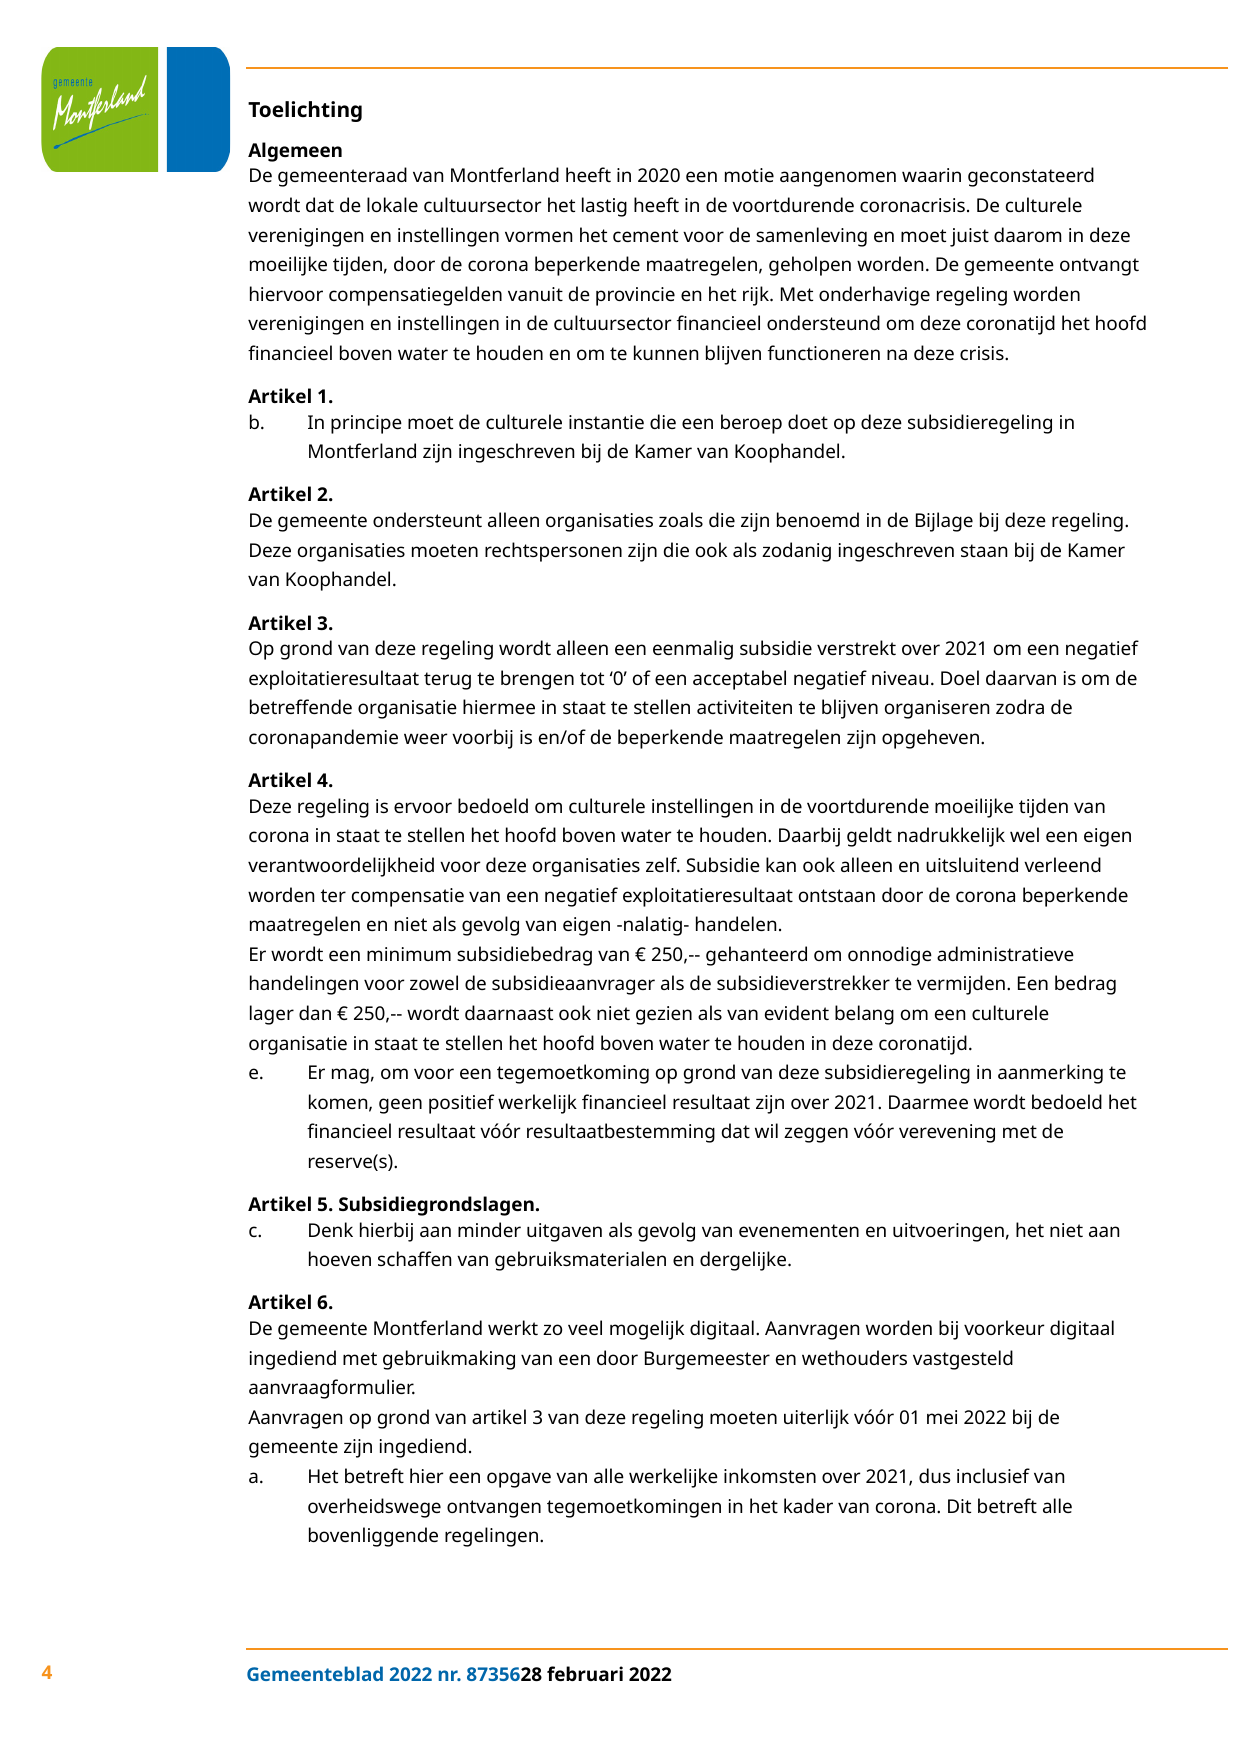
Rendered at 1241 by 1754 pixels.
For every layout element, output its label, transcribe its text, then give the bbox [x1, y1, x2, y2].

list Denk hierbij aan minder uitgaven als gevolg van evenementen en uitvoeringen, het niet aan hoeven schaffen van gebruiksmaterialen en dergelijke. [248, 1217, 1152, 1272]
text De gemeente ondersteunt alleen organisaties zoals die zijn benoemd in de Bijlage bij deze regeling. Deze organisaties moeten rechtspersonen zijn die ook als zodanig ingeschreven staan bij de Kamer van Koophandel. [248, 507, 1152, 592]
list Er mag, om voor een tegemoetkoming op grond van deze subsidieregeling in aanmerking te komen, geen positief werkelijk financieel resultaat zijn over 2021. Daarmee wordt bedoeld het financieel resultaat vóór resultaatbestemming dat wil zeggen vóór verevening met de reserve(s). [248, 1059, 1152, 1174]
text Artikel 3. [248, 610, 1152, 635]
text Artikel 2. [248, 482, 1152, 507]
text Aanvragen op grond van artikel 3 van deze regeling moeten uiterlijk vóór 01 mei 2022 bij de gemeente zijn ingediend. [248, 1404, 1152, 1459]
text Er wordt een minimum subsidiebedrag van € 250,-- gehanteerd om onnodige administratieve handelingen voor zowel de subsidieaanvrager als de subsidieverstrekker te vermijden. Een bedrag lager dan € 250,-- wordt daarnaast ook niet gezien als van evident belang om een culturele organisatie in staat te stellen het hoofd boven water te houden in deze coronatijd. [248, 941, 1152, 1055]
text Artikel 1. [248, 383, 1152, 409]
text De gemeente Montferland werkt zo veel mogelijk digitaal. Aanvragen worden bij voorkeur digitaal ingediend met gebruikmaking van een door Burgemeester en wethouders vastgesteld aanvraagformulier. [248, 1315, 1152, 1400]
text Artikel 6. [248, 1289, 1152, 1315]
text Algemeen [248, 137, 1152, 163]
text Deze regeling is ervoor bedoeld om culturele instellingen in de voortdurende moeilijke tijden van corona in staat te stellen het hoofd boven water te houden. Daarbij geldt nadrukkelijk wel een eigen verantwoordelijkheid voor deze organisaties zelf. Subsidie kan ook alleen en uitsluitend verleend worden ter compensatie van een negatief exploitatieresultaat ontstaan door de corona beperkende maatregelen en niet als gevolg van eigen -nalatig- handelen. [248, 793, 1152, 937]
text Artikel 5. Subsidiegrondslagen. [248, 1191, 1152, 1217]
text Artikel 4. [248, 767, 1152, 793]
text Op grond van deze regeling wordt alleen een eenmalig subsidie verstrekt over 2021 om een negatief exploitatieresultaat terug te brengen tot ‘0’ of een acceptabel negatief niveau. Doel daarvan is om de betreffende organisatie hiermee in staat te stellen activiteiten te blijven organiseren zodra de coronapandemie weer voorbij is en/of de beperkende maatregelen zijn opgeheven. [248, 635, 1152, 750]
picture [41, 47, 231, 172]
text De gemeenteraad van Montferland heeft in 2020 een motie aangenomen waarin geconstateerd wordt dat de lokale cultuursector het lastig heeft in de voortdurende coronacrisis. De culturele verenigingen en instellingen vormen het cement voor de samenleving en moet juist daarom in deze moeilijke tijden, door de corona beperkende maatregelen, geholpen worden. De gemeente ontvangt hiervoor compensatiegelden vanuit de provincie en het rijk. Met onderhavige regeling worden verenigingen en instellingen in de cultuursector financieel ondersteund om deze coronatijd het hoofd financieel boven water te houden en om te kunnen blijven functioneren na deze crisis. [248, 163, 1152, 366]
text Toelichting [248, 95, 1152, 123]
list In principe moet de culturele instantie die een beroep doet op deze subsidieregeling in Montferland zijn ingeschreven bij de Kamer van Koophandel. [248, 409, 1152, 464]
list Het betreft hier een opgave van alle werkelijke inkomsten over 2021, dus inclusief van overheidswege ontvangen tegemoetkomingen in het kader van corona. Dit betreft alle bovenliggende regelingen. [248, 1463, 1152, 1548]
